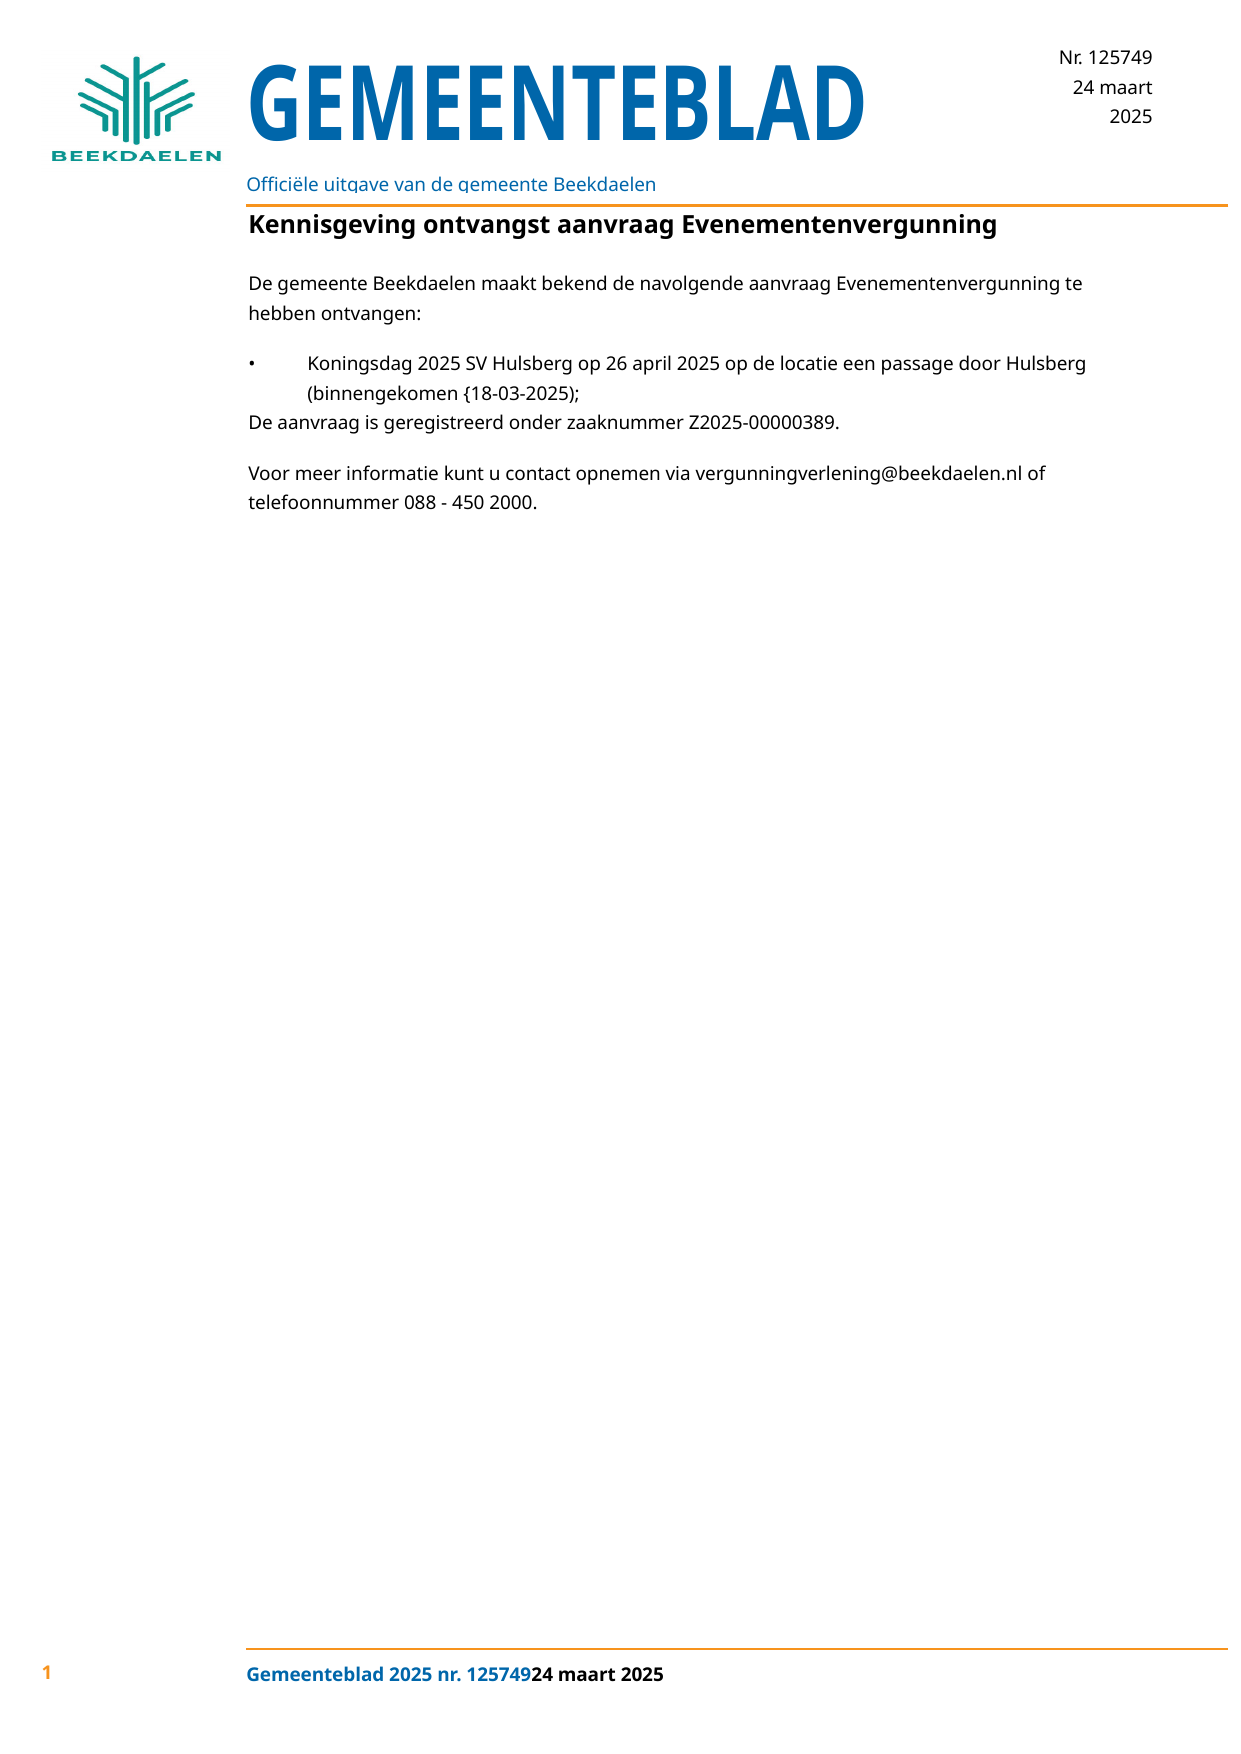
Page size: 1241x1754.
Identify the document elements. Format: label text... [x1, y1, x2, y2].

text De gemeente Beekdaelen maakt bekend de navolgende aanvraag Evenementenvergunning te hebben ontvangen: [248, 270, 1152, 326]
list Koningsdag 2025 SV Hulsberg op 26 april 2025 op de locatie een passage door Hulsberg (binnengekomen {18-03-2025); [248, 350, 1152, 406]
picture [41, 47, 231, 172]
text Voor meer informatie kunt u contact opnemen via vergunningverlening@beekdaelen.nl of telefoonnummer 088 - 450 2000. [248, 460, 1152, 515]
text Kennisgeving ontvangst aanvraag Evenementenvergunning [248, 207, 1152, 241]
text De aanvraag is geregistreerd onder zaaknummer Z2025-00000389. [248, 409, 1152, 435]
